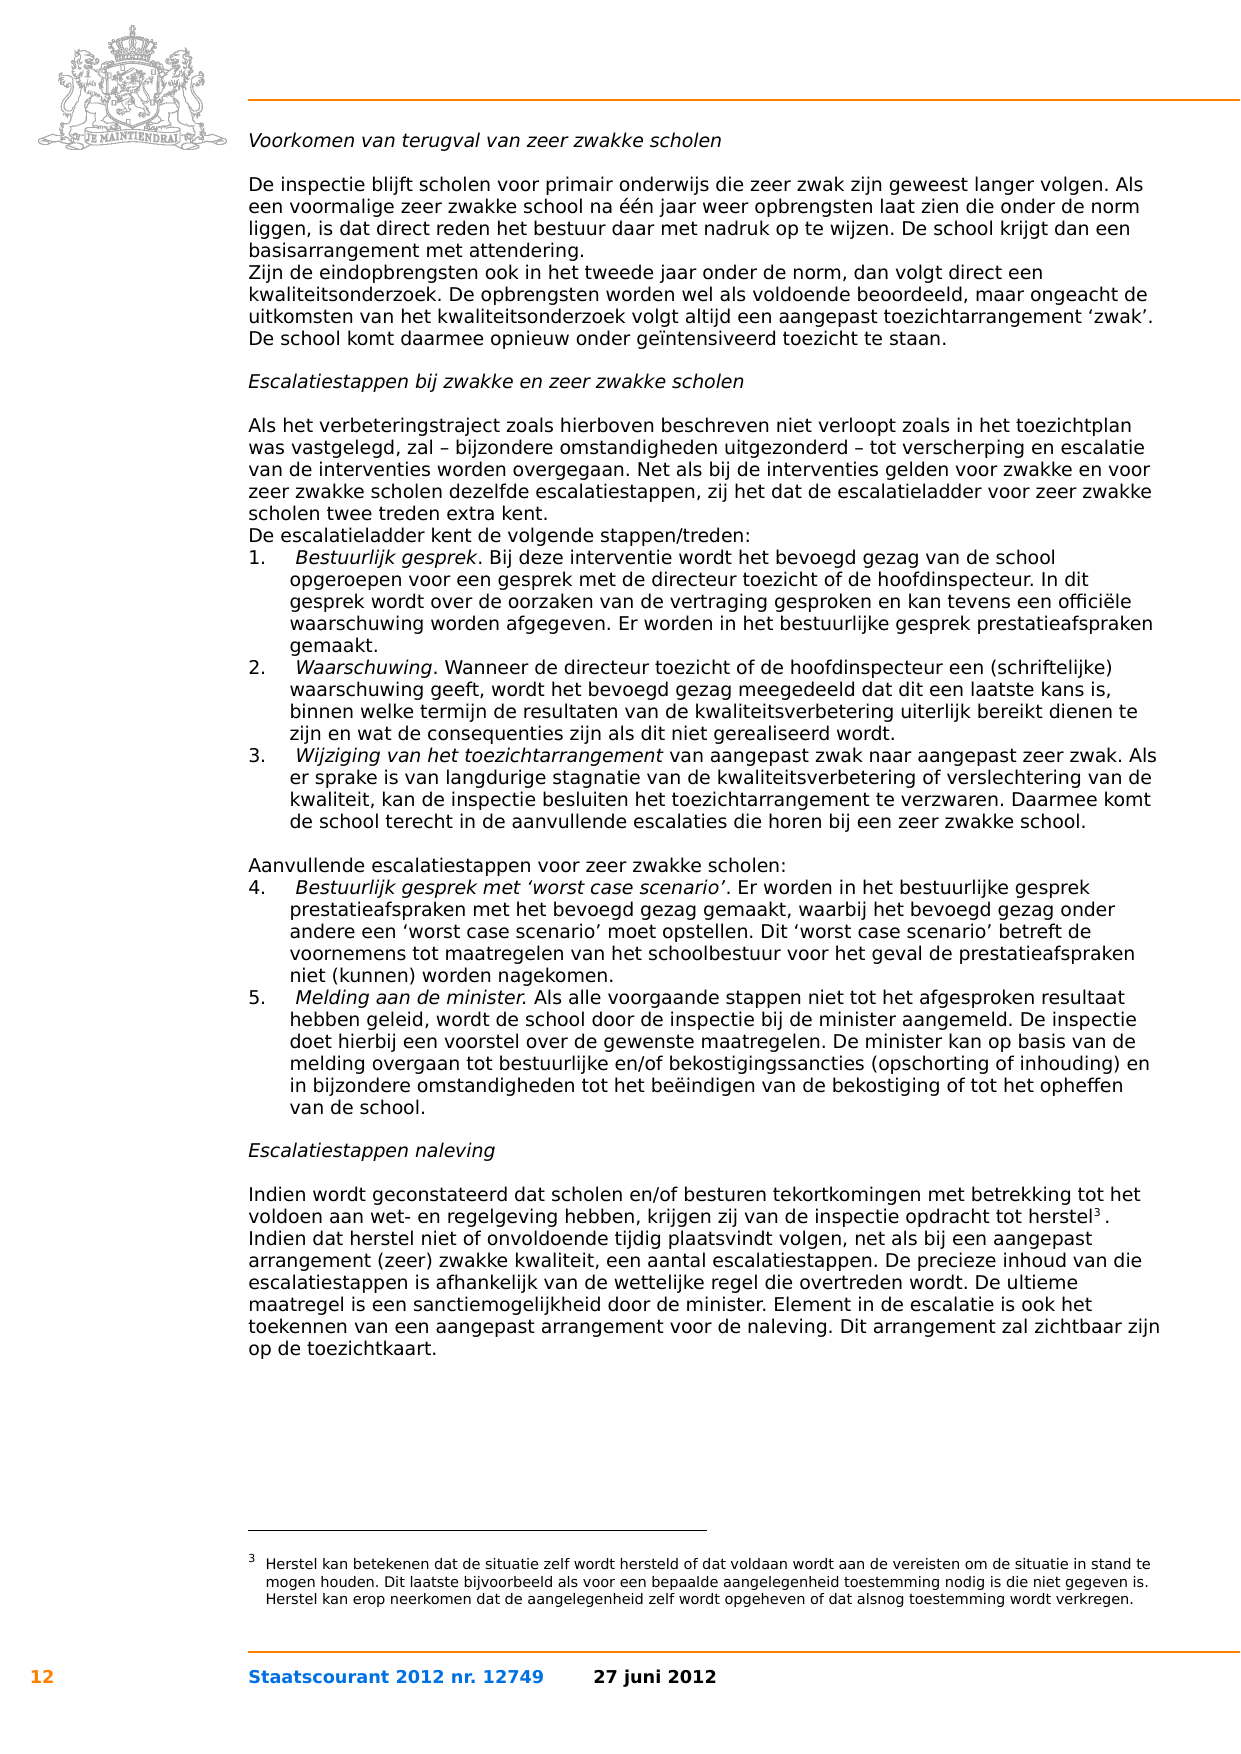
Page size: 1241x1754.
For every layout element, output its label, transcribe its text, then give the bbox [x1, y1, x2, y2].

text Als het verbeteringstraject zoals hierboven beschreven niet verloopt zoals in het toezichtplan was vastgelegd, zal – bijzondere omstandigheden uitgezonderd – tot verscherping en escalatie van de interventies worden overgegaan. Net als bij de interventies gelden voor zwakke en voor zeer zwakke scholen dezelfde escalatiestappen, zij het dat de escalatieladder voor zeer zwakke scholen twee treden extra kent. [248, 415, 1163, 525]
text 5. Melding aan de minister. Als alle voorgaande stappen niet tot het afgesproken resultaat hebben geleid, wordt de school door de inspectie bij de minister aangemeld. De inspectie doet hierbij een voorstel over de gewenste maatregelen. De minister kan op basis van de melding overgaan tot bestuurlijke en/of bekostigingssancties (opschorting of inhouding) en in bijzondere omstandigheden tot het beëindigen van de bekostiging of tot het opheffen van de school. [248, 987, 1163, 1118]
picture [38, 25, 227, 150]
text 3. Wijziging van het toezichtarrangement van aangepast zwak naar aangepast zeer zwak. Als er sprake is van langdurige stagnatie van de kwaliteitsverbetering of verslechtering van de kwaliteit, kan de inspectie besluiten het toezichtarrangement te verzwaren. Daarmee komt de school terecht in de aanvullende escalaties die horen bij een zeer zwakke school. [248, 745, 1163, 833]
text Zijn de eindopbrengsten ook in het tweede jaar onder de norm, dan volgt direct een kwaliteitsonderzoek. De opbrengsten worden wel als voldoende beoordeeld, maar ongeacht de uitkomsten van het kwaliteitsonderzoek volgt altijd een aangepast toezichtarrangement ‘zwak’. De school komt daarmee opnieuw onder geïntensiveerd toezicht te staan. [248, 262, 1163, 349]
subtitle Escalatiestappen naleving [248, 1140, 1163, 1162]
text 2. Waarschuwing. Wanneer de directeur toezicht of de hoofdinspecteur een (schriftelijke) waarschuwing geeft, wordt het bevoegd gezag meegedeeld dat dit een laatste kans is, binnen welke termijn de resultaten van de kwaliteitsverbetering uiterlijk bereikt dienen te zijn en wat de consequenties zijn als dit niet gerealiseerd wordt. [248, 657, 1163, 745]
text Indien wordt geconstateerd dat scholen en/of besturen tekortkomingen met betrekking tot het voldoen aan wet- en regelgeving hebben, krijgen zij van de inspectie opdracht tot herstel. Indien dat herstel niet of onvoldoende tijdig plaatsvindt volgen, net als bij een aangepast arrangement (zeer) zwakke kwaliteit, een aantal escalatiestappen. De precieze inhoud van die escalatiestappen is afhankelijk van de wettelijke regel die overtreden wordt. De ultieme maatregel is een sanctiemogelijkheid door de minister. Element in de escalatie is ook het toekennen van een aangepast arrangement voor de naleving. Dit arrangement zal zichtbaar zijn op de toezichtkaart. [248, 1184, 1163, 1360]
text 1. Bestuurlijk gesprek. Bij deze interventie wordt het bevoegd gezag van de school opgeroepen voor een gesprek met de directeur toezicht of de hoofdinspecteur. In dit gesprek wordt over de oorzaken van de vertraging gesproken en kan tevens een officiële waarschuwing worden afgegeven. Er worden in het bestuurlijke gesprek prestatieafspraken gemaakt. [248, 547, 1163, 657]
subtitle Escalatiestappen bij zwakke en zeer zwakke scholen [248, 371, 1163, 393]
text De escalatieladder kent de volgende stappen/treden: [248, 525, 1163, 547]
subtitle Voorkomen van terugval van zeer zwakke scholen [248, 130, 1163, 152]
text Herstel kan betekenen dat de situatie zelf wordt hersteld of dat voldaan wordt aan de vereisten om de situatie in stand te mogen houden. Dit laatste bijvoorbeeld als voor een bepaalde aangelegenheid toestemming nodig is die niet gegeven is. Herstel kan erop neerkomen dat de aangelegenheid zelf wordt opgeheven of dat alsnog toestemming wordt verkregen. [248, 1552, 1163, 1608]
text Aanvullende escalatiestappen voor zeer zwakke scholen: [248, 855, 1163, 877]
text 4. Bestuurlijk gesprek met ‘worst case scenario’. Er worden in het bestuurlijke gesprek prestatieafspraken met het bevoegd gezag gemaakt, waarbij het bevoegd gezag onder andere een ‘worst case scenario’ moet opstellen. Dit ‘worst case scenario’ betreft de voornemens tot maatregelen van het schoolbestuur voor het geval de prestatieafspraken niet (kunnen) worden nagekomen. [248, 877, 1163, 987]
text De inspectie blijft scholen voor primair onderwijs die zeer zwak zijn geweest langer volgen. Als een voormalige zeer zwakke school na één jaar weer opbrengsten laat zien die onder de norm liggen, is dat direct reden het bestuur daar met nadruk op te wijzen. De school krijgt dan een basisarrangement met attendering. [248, 174, 1163, 262]
